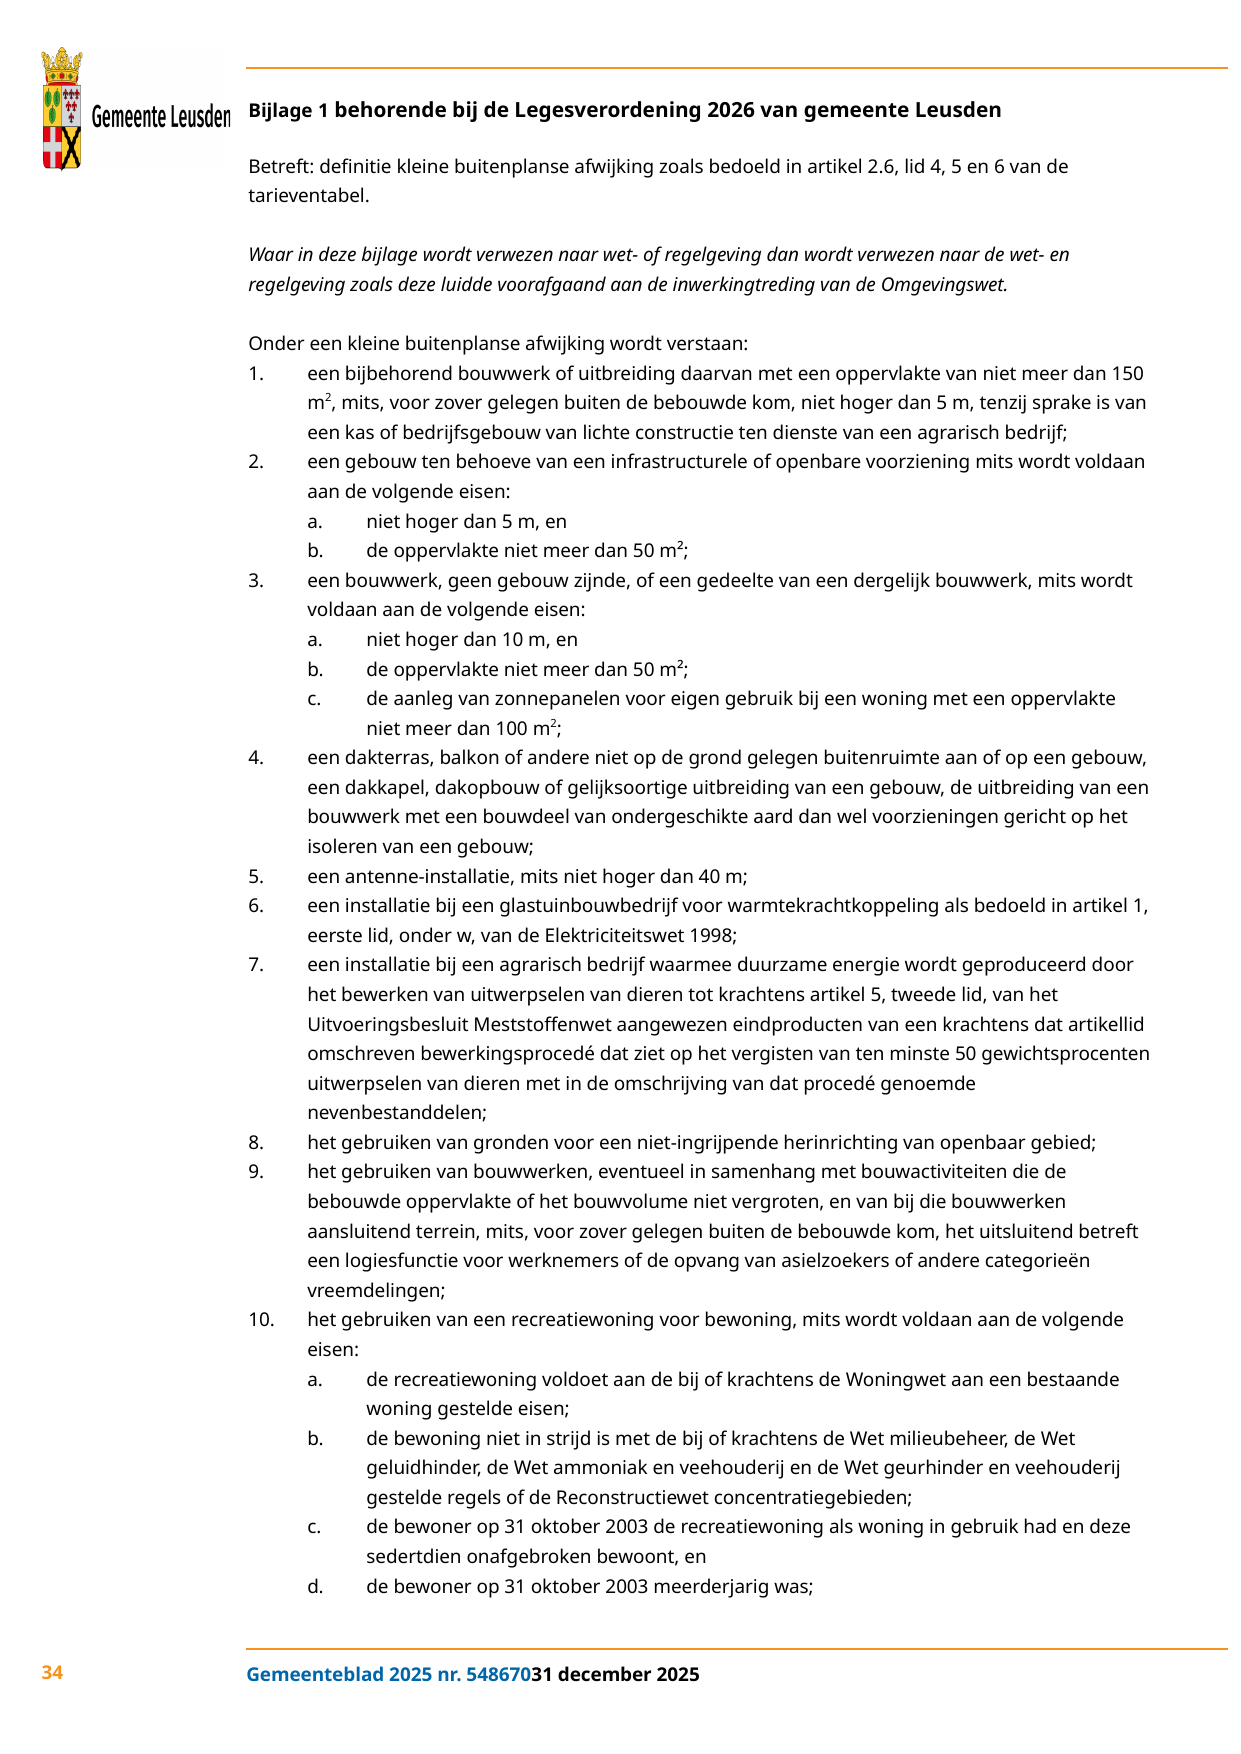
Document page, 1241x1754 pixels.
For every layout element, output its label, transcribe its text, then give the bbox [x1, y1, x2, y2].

list niet hoger dan 5 m, en [307, 508, 1152, 534]
text Onder een kleine buitenplanse afwijking wordt verstaan: [248, 330, 1152, 356]
list de bewoner op 31 oktober 2003 de recreatiewoning als woning in gebruik had en deze sedertdien onafgebroken bewoont, en [307, 1514, 1152, 1569]
list de recreatiewoning voldoet aan de bij of krachtens de Woningwet aan een bestaande woning gestelde eisen; [307, 1366, 1152, 1421]
list een bouwwerk, geen gebouw zijnde, of een gedeelte van een dergelijk bouwwerk, mits wordt voldaan aan de volgende eisen: [248, 567, 1152, 622]
list een bijbehorend bouwwerk of uitbreiding daarvan met een oppervlakte van niet meer dan 150 m2, mits, voor zover gelegen buiten de bebouwde kom, niet hoger dan 5 m, tenzij sprake is van een kas of bedrijfsgebouw van lichte constructie ten dienste van een agrarisch bedrijf; [248, 360, 1152, 445]
list het gebruiken van bouwwerken, eventueel in samenhang met bouwactiviteiten die de bebouwde oppervlakte of het bouwvolume niet vergroten, en van bij die bouwwerken aansluitend terrein, mits, voor zover gelegen buiten de bebouwde kom, het uitsluitend betreft een logiesfunctie voor werknemers of de opvang van asielzoekers of andere categorieën vreemdelingen; [248, 1159, 1152, 1303]
list de oppervlakte niet meer dan 50 m²; [307, 656, 1152, 682]
list een dakterras, balkon of andere niet op de grond gelegen buitenruimte aan of op een gebouw, een dakkapel, dakopbouw of gelijksoortige uitbreiding van een gebouw, de uitbreiding van een bouwwerk met een bouwdeel van ondergeschikte aard dan wel voorzieningen gericht op het isoleren van een gebouw; [248, 744, 1152, 859]
list een antenne-installatie, mits niet hoger dan 40 m; [248, 863, 1152, 889]
list het gebruiken van een recreatiewoning voor bewoning, mits wordt voldaan aan de volgende eisen: [248, 1307, 1152, 1362]
list de oppervlakte niet meer dan 50 m²; [307, 537, 1152, 563]
text Bijlage 1 behorende bij de Legesverordening 2026 van gemeente Leusden [248, 95, 1152, 123]
text Betreft: definitie kleine buitenplanse afwijking zoals bedoeld in artikel 2.6, lid 4, 5 en 6 van de tarieventabel. [248, 153, 1152, 208]
list niet hoger dan 10 m, en [307, 626, 1152, 652]
list de aanleg van zonnepanelen voor eigen gebruik bij een woning met een oppervlakte niet meer dan 100 m2; [307, 685, 1152, 741]
list een gebouw ten behoeve van een infrastructurele of openbare voorziening mits wordt voldaan aan de volgende eisen: [248, 449, 1152, 504]
text Waar in deze bijlage wordt verwezen naar wet- of regelgeving dan wordt verwezen naar de wet- en regelgeving zoals deze luidde voorafgaand aan de inwerkingtreding van de Omgevingswet. [248, 242, 1152, 297]
list de bewoning niet in strijd is met de bij of krachtens de Wet milieubeheer, de Wet geluidhinder, de Wet ammoniak en veehouderij en de Wet geurhinder en veehouderij gestelde regels of de Reconstructiewet concentratiegebieden; [307, 1425, 1152, 1510]
list het gebruiken van gronden voor een niet-ingrijpende herinrichting van openbaar gebied; [248, 1129, 1152, 1155]
list een installatie bij een agrarisch bedrijf waarmee duurzame energie wordt geproduceerd door het bewerken van uitwerpselen van dieren tot krachtens artikel 5, tweede lid, van het Uitvoeringsbesluit Meststoffenwet aangewezen eindproducten van een krachtens dat artikellid omschreven bewerkingsprocedé dat ziet op het vergisten van ten minste 50 gewichtsprocenten uitwerpselen van dieren met in de omschrijving van dat procedé genoemde nevenbestanddelen; [248, 952, 1152, 1125]
picture [41, 47, 231, 172]
list de bewoner op 31 oktober 2003 meerderjarig was; [307, 1573, 1152, 1599]
list een installatie bij een glastuinbouwbedrijf voor warmtekrachtkoppeling als bedoeld in artikel 1, eerste lid, onder w, van de Elektriciteitswet 1998; [248, 892, 1152, 948]
